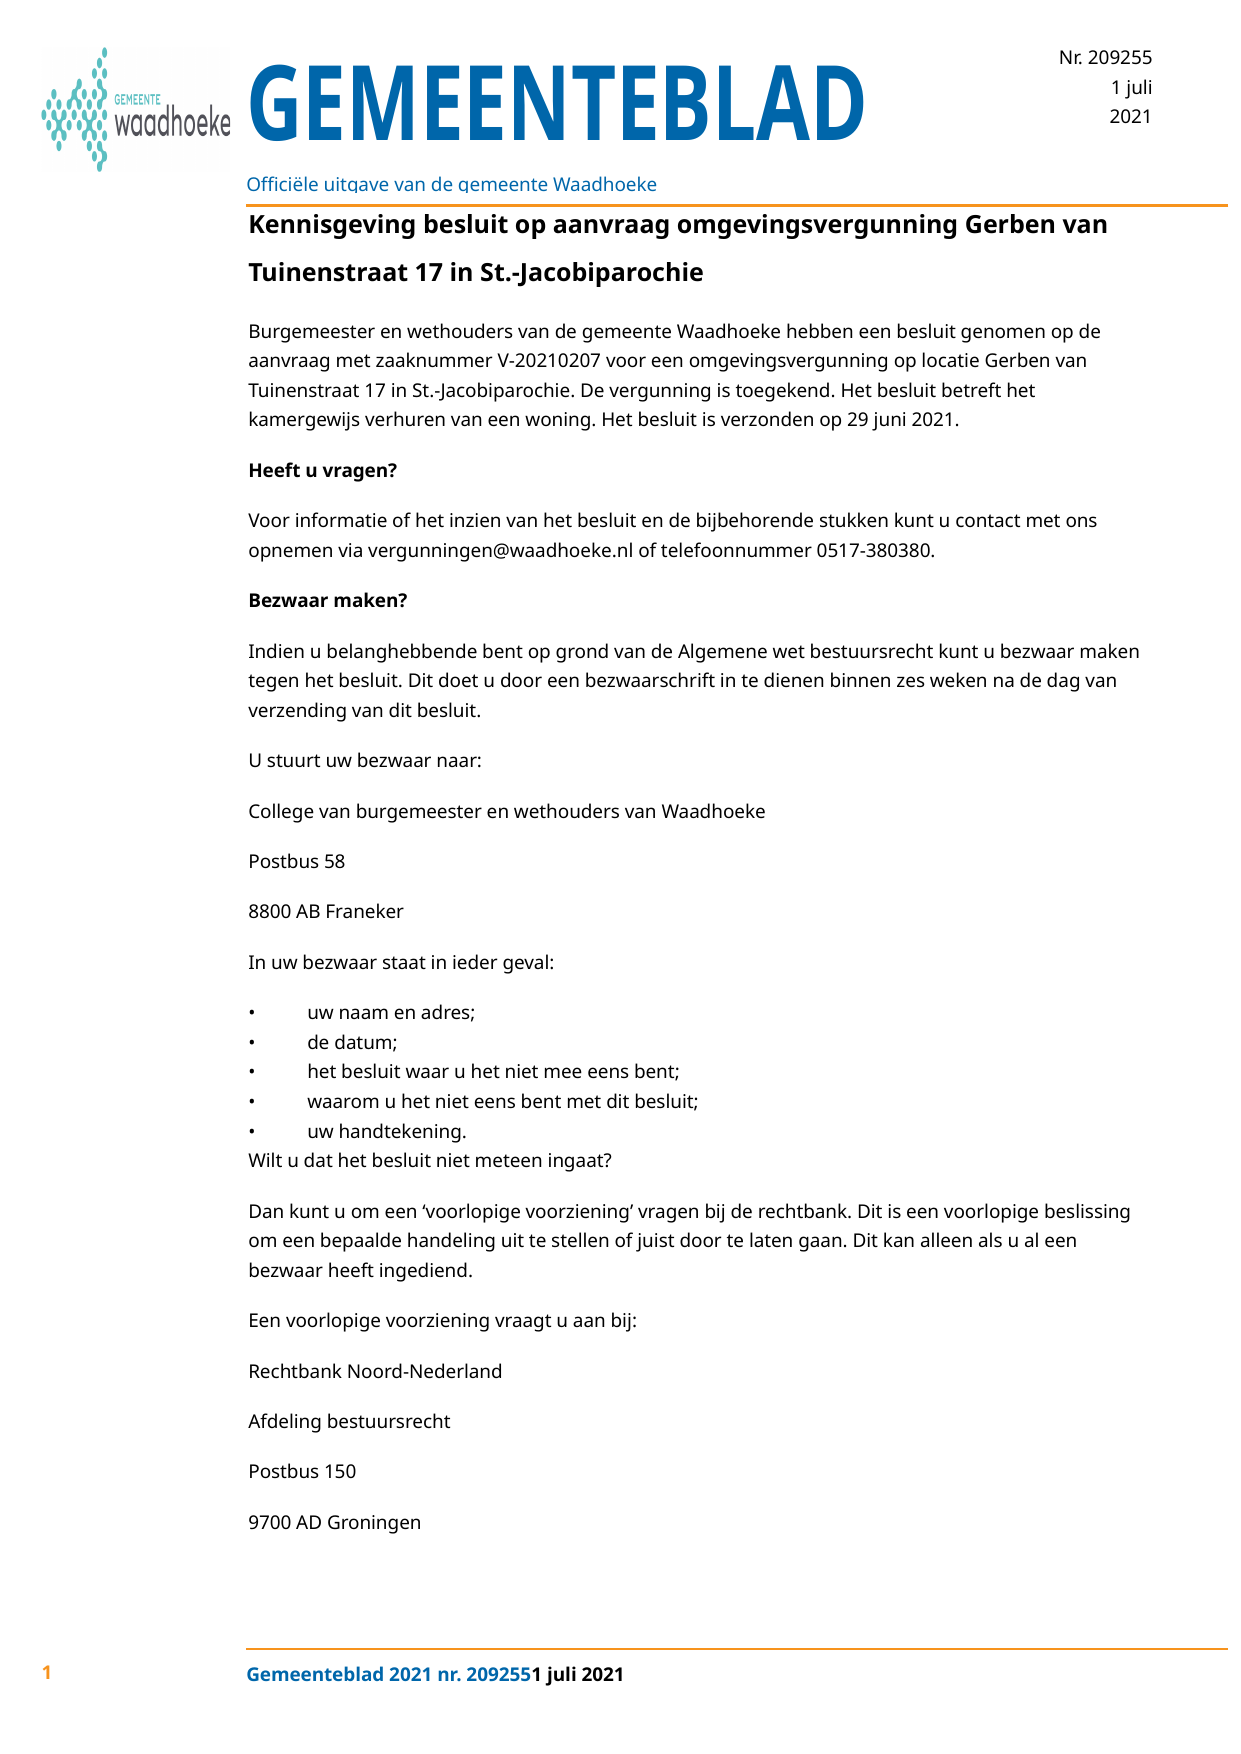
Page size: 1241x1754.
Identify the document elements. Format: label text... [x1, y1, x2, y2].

text Afdeling bestuursrecht [248, 1408, 1152, 1434]
text 8800 AB Franeker [248, 899, 1152, 924]
list de datum; [248, 1029, 1152, 1055]
text Postbus 58 [248, 848, 1152, 874]
text Postbus 150 [248, 1459, 1152, 1484]
text Een voorlopige voorziening vraagt u aan bij: [248, 1307, 1152, 1333]
text U stuurt uw bezwaar naar: [248, 747, 1152, 773]
text Burgemeester en wethouders van de gemeente Waadhoeke hebben een besluit genomen op de aanvraag met zaaknummer V-20210207 voor een omgevingsvergunning op locatie Gerben van Tuinenstraat 17 in St.-Jacobiparochie. De vergunning is toegekend. Het besluit betreft het kamergewijs verhuren van een woning. Het besluit is verzonden op 29 juni 2021. [248, 318, 1152, 432]
list uw handtekening. [248, 1118, 1152, 1144]
text College van burgemeester en wethouders van Waadhoeke [248, 798, 1152, 824]
text Dan kunt u om een ‘voorlopige voorziening’ vragen bij de rechtbank. Dit is een voorlopige beslissing om een bepaalde handeling uit te stellen of juist door te laten gaan. Dit kan alleen als u al een bezwaar heeft ingediend. [248, 1198, 1152, 1283]
text Wilt u dat het besluit niet meteen ingaat? [248, 1147, 1152, 1173]
text Voor informatie of het inzien van het besluit en de bijbehorende stukken kunt u contact met ons opnemen via vergunningen@waadhoeke.nl of telefoonnummer 0517-380380. [248, 507, 1152, 563]
list uw naam en adres; [248, 999, 1152, 1025]
text Kennisgeving besluit op aanvraag omgevingsvergunning Gerben van Tuinenstraat 17 in St.-Jacobiparochie [248, 207, 1152, 288]
text Bezwaar maken? [248, 587, 1152, 613]
picture [41, 47, 231, 172]
list het besluit waar u het niet mee eens bent; [248, 1059, 1152, 1084]
text Heeft u vragen? [248, 457, 1152, 483]
text In uw bezwaar staat in ieder geval: [248, 949, 1152, 975]
text 9700 AD Groningen [248, 1509, 1152, 1535]
text Indien u belanghebbende bent op grond van de Algemene wet bestuursrecht kunt u bezwaar maken tegen het besluit. Dit doet u door een bezwaarschrift in te dienen binnen zes weken na de dag van verzending van dit besluit. [248, 638, 1152, 723]
list waarom u het niet eens bent met dit besluit; [248, 1088, 1152, 1114]
text Rechtbank Noord-Nederland [248, 1358, 1152, 1384]
